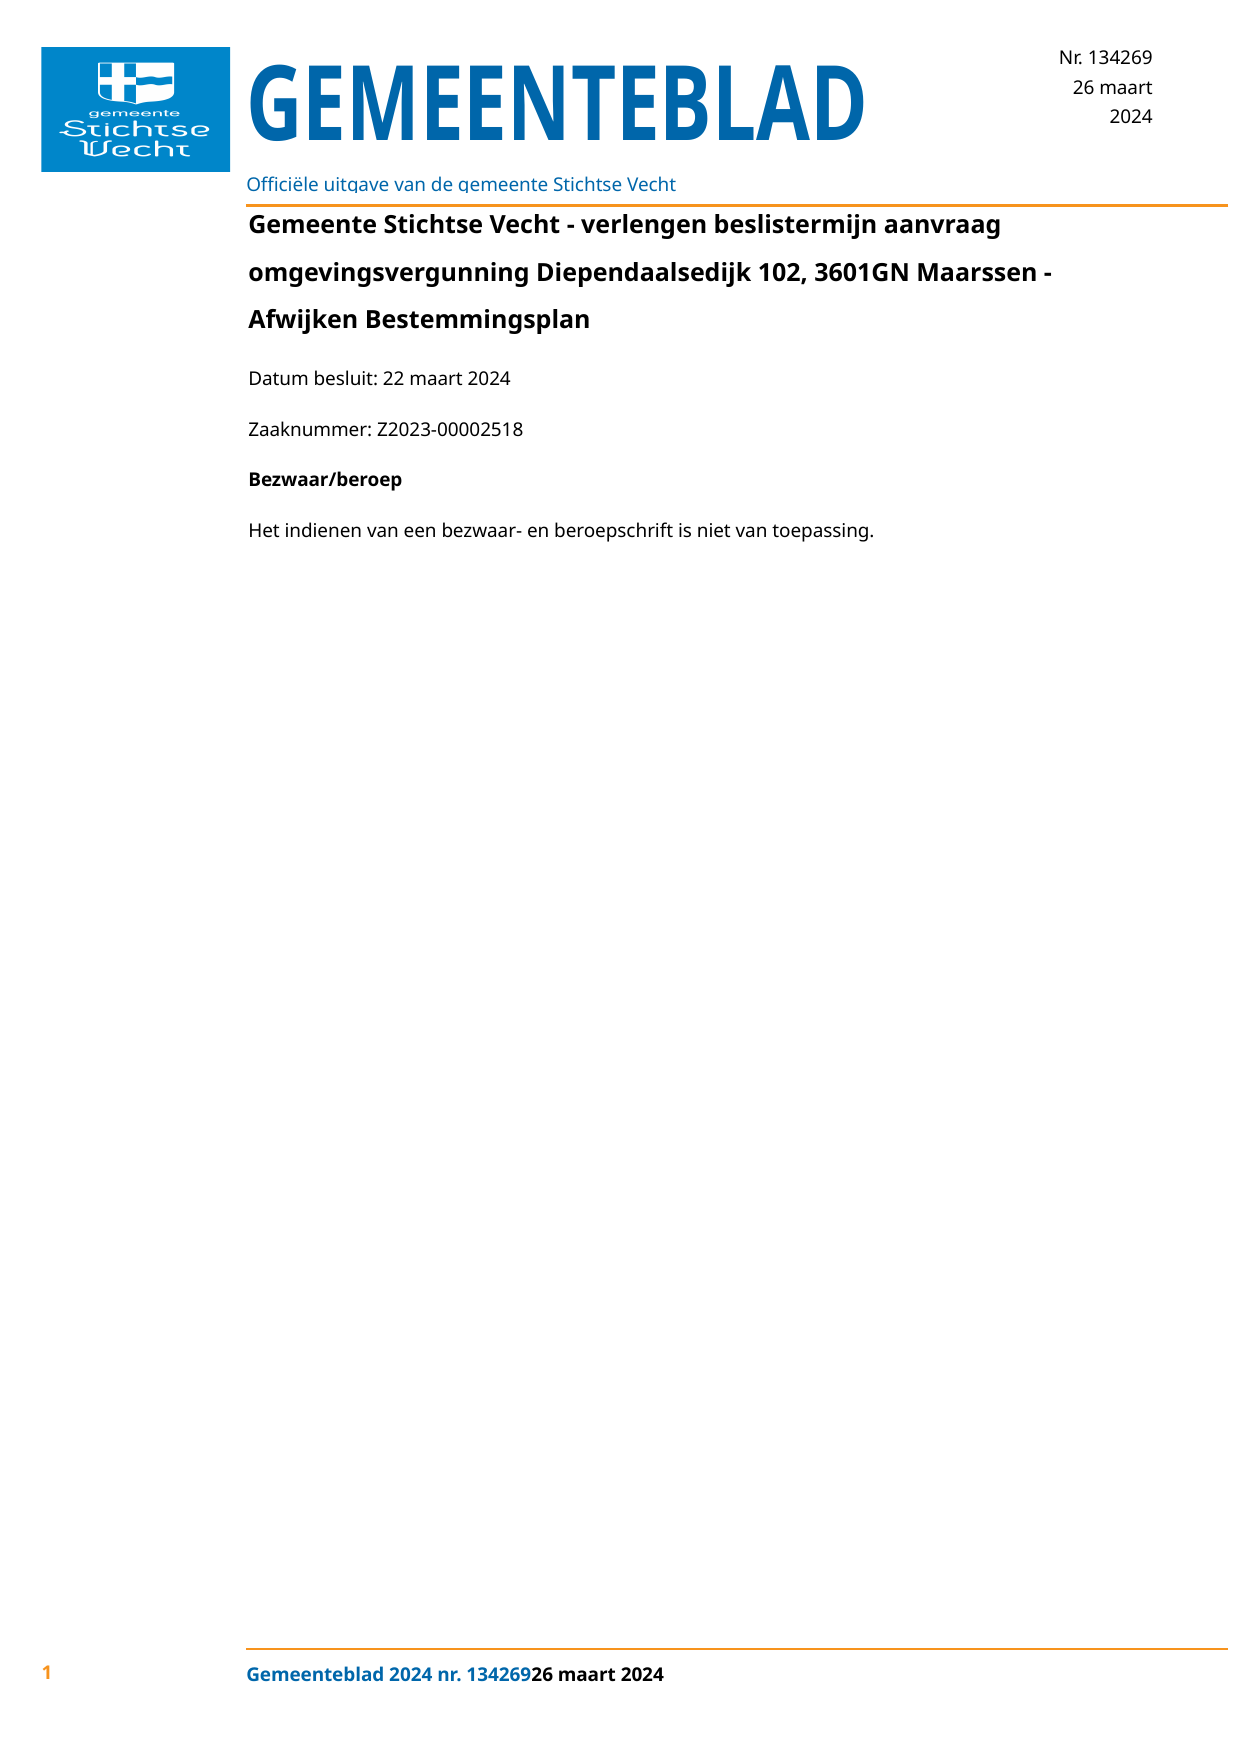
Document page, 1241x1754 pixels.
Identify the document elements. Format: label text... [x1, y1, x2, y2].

text Datum besluit: 22 maart 2024 [248, 366, 1152, 391]
picture [137, 63, 174, 103]
picture [99, 63, 135, 101]
text Gemeente Stichtse Vecht - verlengen beslistermijn aanvraag omgevingsvergunning Diependaalsedijk 102, 3601GN Maarssen - Afwijken Bestemmingsplan [248, 207, 1152, 336]
text Zaaknummer: Z2023-00002518 [248, 416, 1152, 442]
text Bezwaar/beroep [248, 466, 1152, 492]
text Het indienen van een bezwaar- en beroepschrift is niet van toepassing. [248, 517, 1152, 542]
